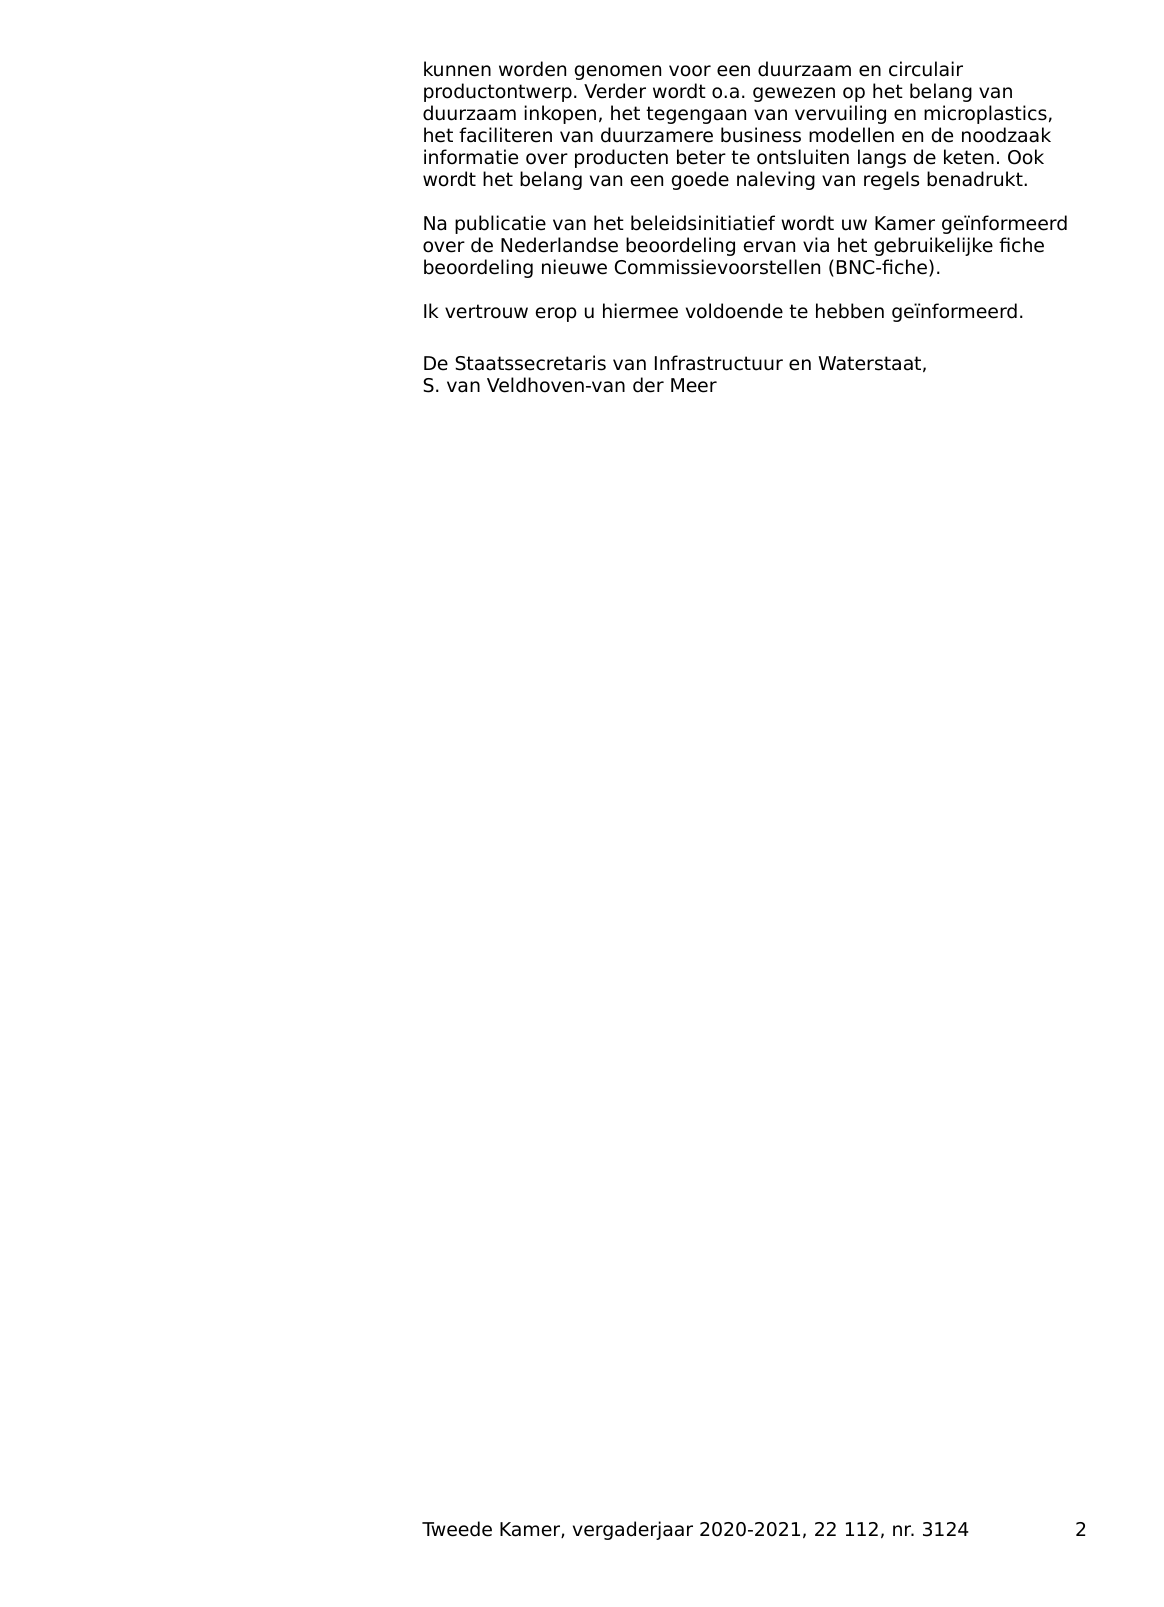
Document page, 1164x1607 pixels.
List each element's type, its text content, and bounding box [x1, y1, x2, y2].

text Na publicatie van het beleidsinitiatief wordt uw Kamer geïnformeerd over de Nederlandse beoordeling ervan via het gebruikelijke fiche beoordeling nieuwe Commissievoorstellen (BNC-fiche). [422, 213, 1087, 279]
text Ik vertrouw erop u hiermee voldoende te hebben geïnformeerd. [422, 301, 1087, 323]
text De Staatssecretaris van Infrastructuur en Waterstaat, S. van Veldhoven-van der Meer [422, 353, 1087, 397]
text kunnen worden genomen voor een duurzaam en circulair productontwerp. Verder wordt o.a. gewezen op het belang van duurzaam inkopen, het tegengaan van vervuiling en microplastics, het faciliteren van duurzamere business modellen en de noodzaak informatie over producten beter te ontsluiten langs de keten. Ook wordt het belang van een goede naleving van regels benadrukt. [422, 59, 1087, 191]
